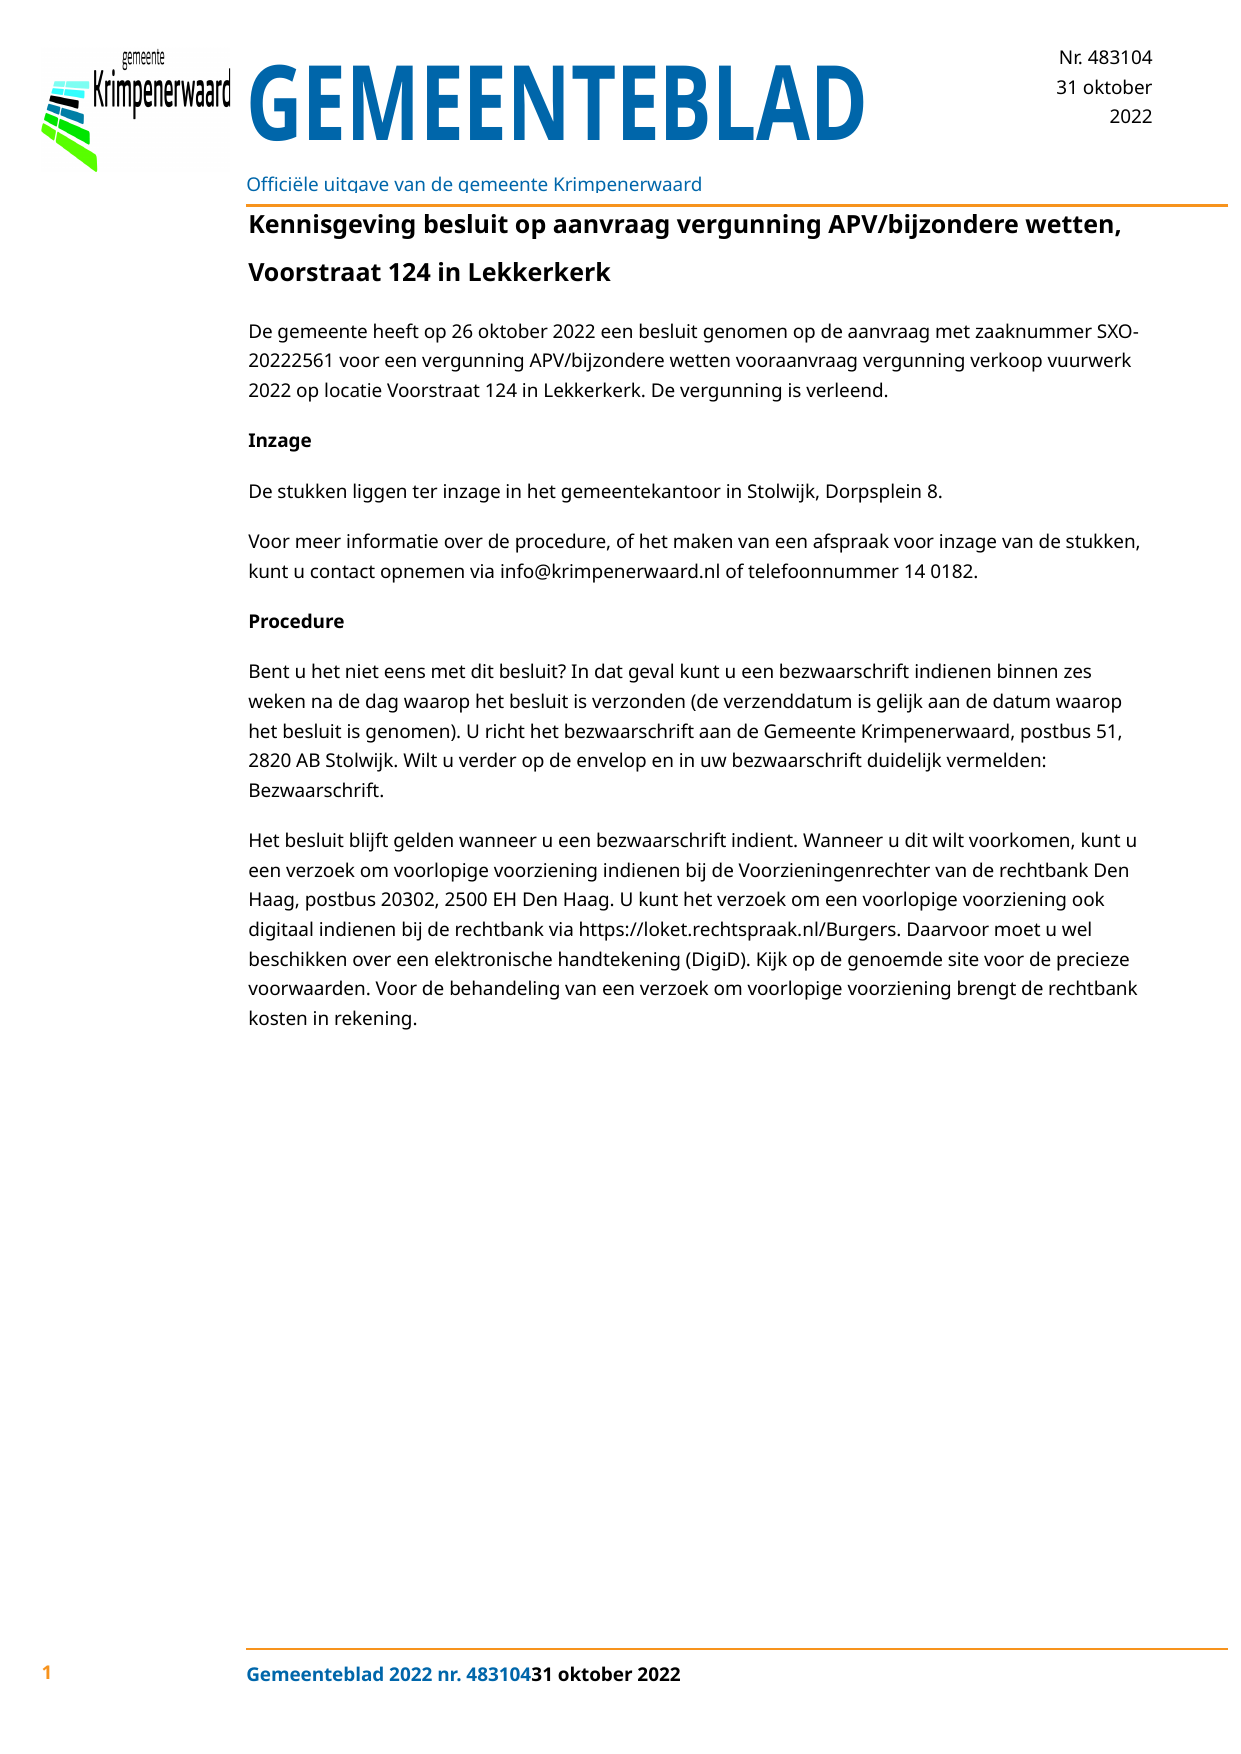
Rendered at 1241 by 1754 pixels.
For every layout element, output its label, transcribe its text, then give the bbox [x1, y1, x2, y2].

text De stukken liggen ter inzage in het gemeentekantoor in Stolwijk, Dorpsplein 8. [248, 478, 1152, 504]
text Bent u het niet eens met dit besluit? In dat geval kunt u een bezwaarschrift indienen binnen zes weken na de dag waarop het besluit is verzonden (de verzenddatum is gelijk aan de datum waarop het besluit is genomen). U richt het bezwaarschrift aan de Gemeente Krimpenerwaard, postbus 51, 2820 AB Stolwijk. Wilt u verder op de envelop en in uw bezwaarschrift duidelijk vermelden: Bezwaarschrift. [248, 659, 1152, 803]
picture [41, 47, 231, 172]
text Voor meer informatie over de procedure, of het maken van een afspraak voor inzage van de stukken, kunt u contact opnemen via info@krimpenerwaard.nl of telefoonnummer 14 0182. [248, 528, 1152, 584]
text Het besluit blijft gelden wanneer u een bezwaarschrift indient. Wanneer u dit wilt voorkomen, kunt u een verzoek om voorlopige voorziening indienen bij de Voorzieningenrechter van de rechtbank Den Haag, postbus 20302, 2500 EH Den Haag. U kunt het verzoek om een voorlopige voorziening ook digitaal indienen bij de rechtbank via https://loket.rechtspraak.nl/Burgers. Daarvoor moet u wel beschikken over een elektronische handtekening (DigiD). Kijk op de genoemde site voor de precieze voorwaarden. Voor de behandeling van een verzoek om voorlopige voorziening brengt de rechtbank kosten in rekening. [248, 827, 1152, 1031]
text Procedure [248, 608, 1152, 634]
text Inzage [248, 427, 1152, 453]
text Kennisgeving besluit op aanvraag vergunning APV/bijzondere wetten, Voorstraat 124 in Lekkerkerk [248, 207, 1152, 288]
text De gemeente heeft op 26 oktober 2022 een besluit genomen op de aanvraag met zaaknummer SXO-20222561 voor een vergunning APV/bijzondere wetten vooraanvraag vergunning verkoop vuurwerk 2022 op locatie Voorstraat 124 in Lekkerkerk. De vergunning is verleend. [248, 318, 1152, 403]
